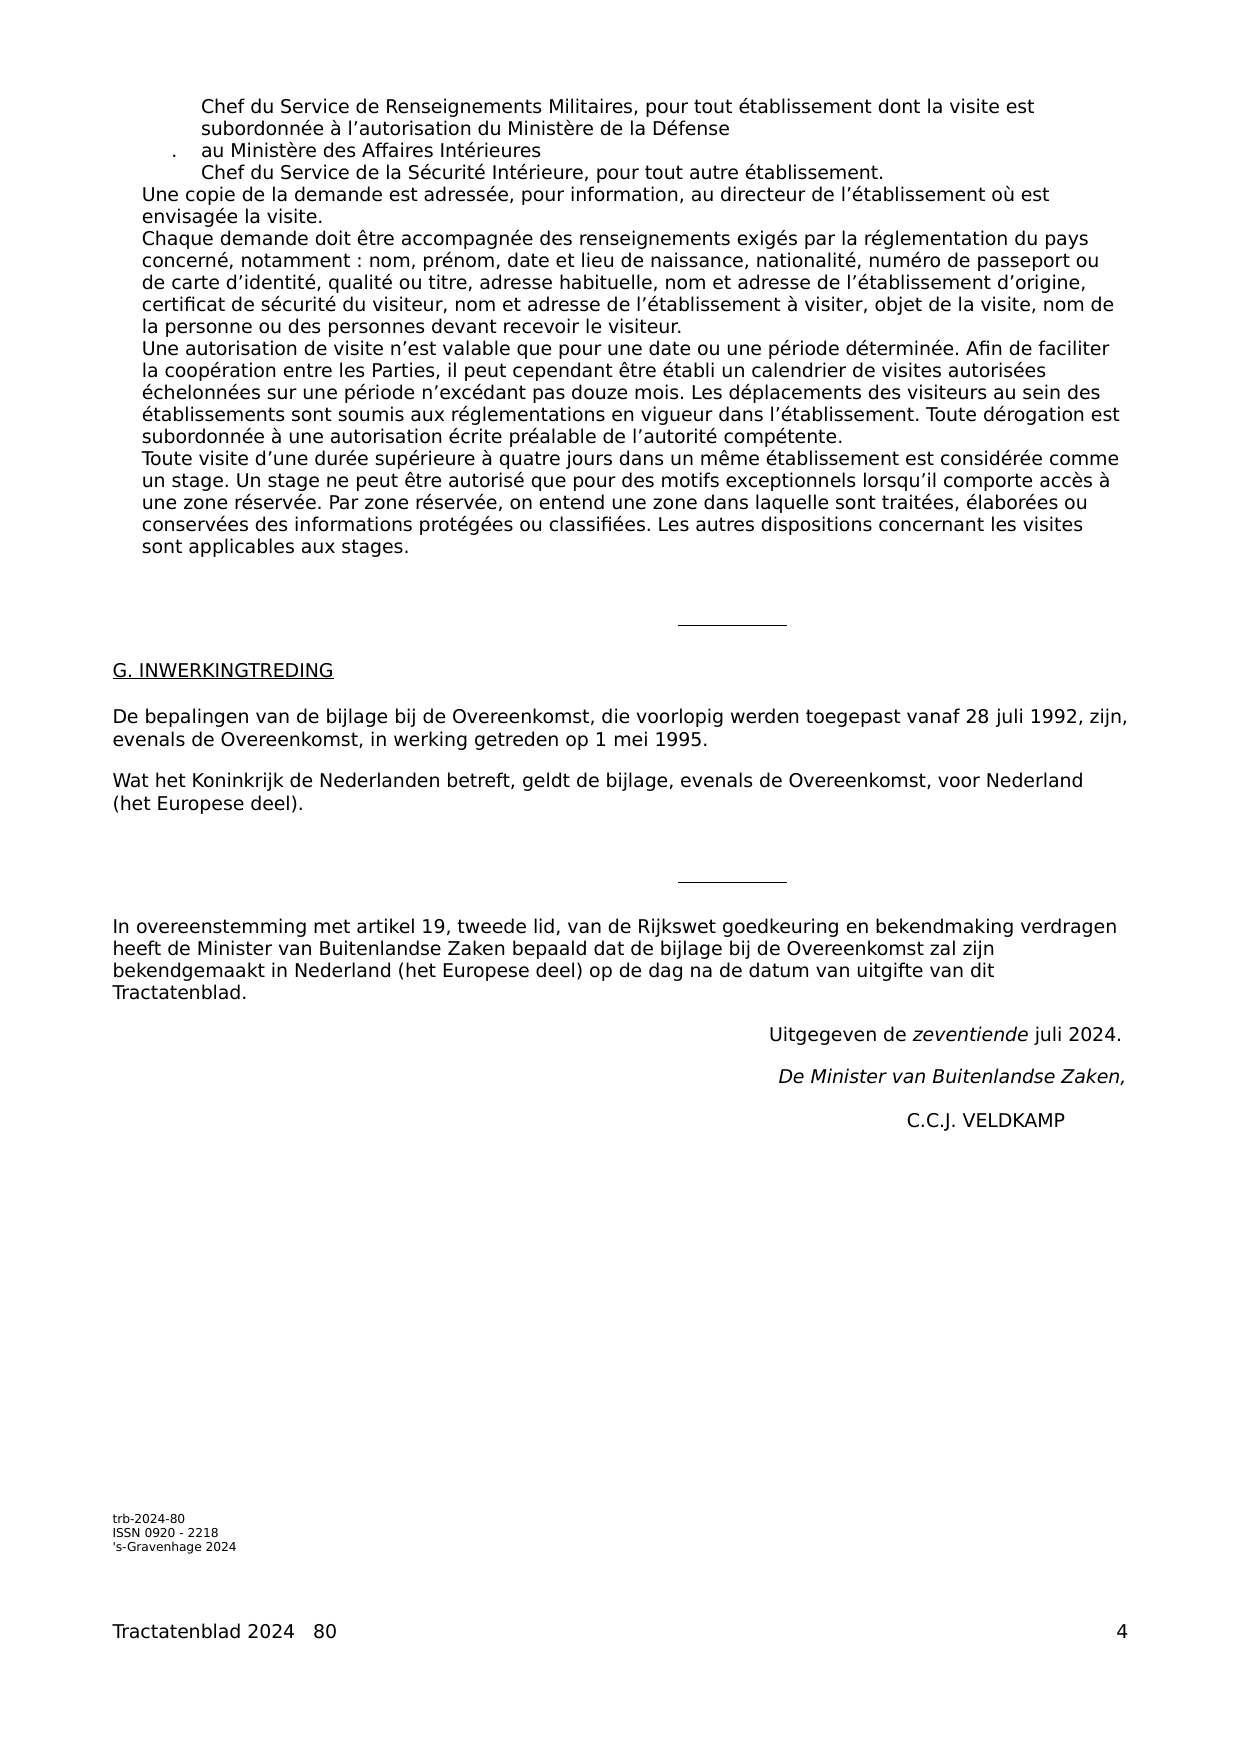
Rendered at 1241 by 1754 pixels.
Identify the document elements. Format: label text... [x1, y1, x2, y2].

text 's-Gravenhage 2024 [112, 1540, 346, 1554]
text Une autorisation de visite n’est valable que pour une date ou une période déterminée. Afin de faciliter la coopération entre les Parties, il peut cependant être établi un calendrier de visites autorisées échelonnées sur une période n’excédant pas douze mois. Les déplacements des visiteurs au sein des établissements sont soumis aux réglementations en vigueur dans l’établissement. Toute dérogation est subordonnée à une autorisation écrite préalable de l’autorité compétente. [142, 338, 1128, 448]
text Chef du Service de la Sécurité Intérieure, pour tout autre établissement. [201, 162, 1128, 184]
text Uitgegeven de zeventiende juli 2024. [112, 1024, 1128, 1046]
text De bepalingen van de bijlage bij de Overeenkomst, die voorlopig werden toegepast vanaf 28 juli 1992, zijn, evenals de Overeenkomst, in werking getreden op 1 mei 1995. [112, 706, 1128, 750]
text Toute visite d’une durée supérieure à quatre jours dans un même établissement est considérée comme un stage. Un stage ne peut être autorisé que pour des motifs exceptionnels lorsqu’il comporte accès à une zone réservée. Par zone réservée, on entend une zone dans laquelle sont traitées, élaborées ou conservées des informations protégées ou classifiées. Les autres dispositions concernant les visites sont applicables aux stages. [142, 448, 1128, 557]
text Une copie de la demande est adressée, pour information, au directeur de l’établissement où est envisagée la visite. [142, 184, 1128, 228]
text . au Ministère des Affaires Intérieures [171, 140, 1128, 162]
text Chef du Service de Renseignements Militaires, pour tout établissement dont la visite est subordonnée à l’autorisation du Ministère de la Défense [201, 96, 1128, 140]
text In overeenstemming met artikel 19, tweede lid, van de Rijkswet goedkeuring en bekendmaking verdragen heeft de Minister van Buitenlandse Zaken bepaald dat de bijlage bij de Overeenkomst zal zijn bekendgemaakt in Nederland (het Europese deel) op de dag na de datum van uitgifte van dit Tractatenblad. [112, 916, 1128, 1004]
text ISSN 0920 - 2218 [112, 1526, 346, 1540]
text Wat het Koninkrijk de Nederlanden betreft, geldt de bijlage, evenals de Overeenkomst, voor Nederland (het Europese deel). [112, 770, 1128, 814]
text De Minister van Buitenlandse Zaken, C.C.J. VELDKAMP [112, 1066, 1128, 1132]
subtitle G. INWERKINGTREDING [112, 659, 1128, 681]
text Chaque demande doit être accompagnée des renseignements exigés par la réglementation du pays concerné, notamment : nom, prénom, date et lieu de naissance, nationalité, numéro de passeport ou de carte d’identité, qualité ou titre, adresse habituelle, nom et adresse de l’établissement d’origine, certificat de sécurité du visiteur, nom et adresse de l’établissement à visiter, objet de la visite, nom de la personne ou des personnes devant recevoir le visiteur. [142, 228, 1128, 338]
text trb-2024-80 [112, 1512, 346, 1526]
